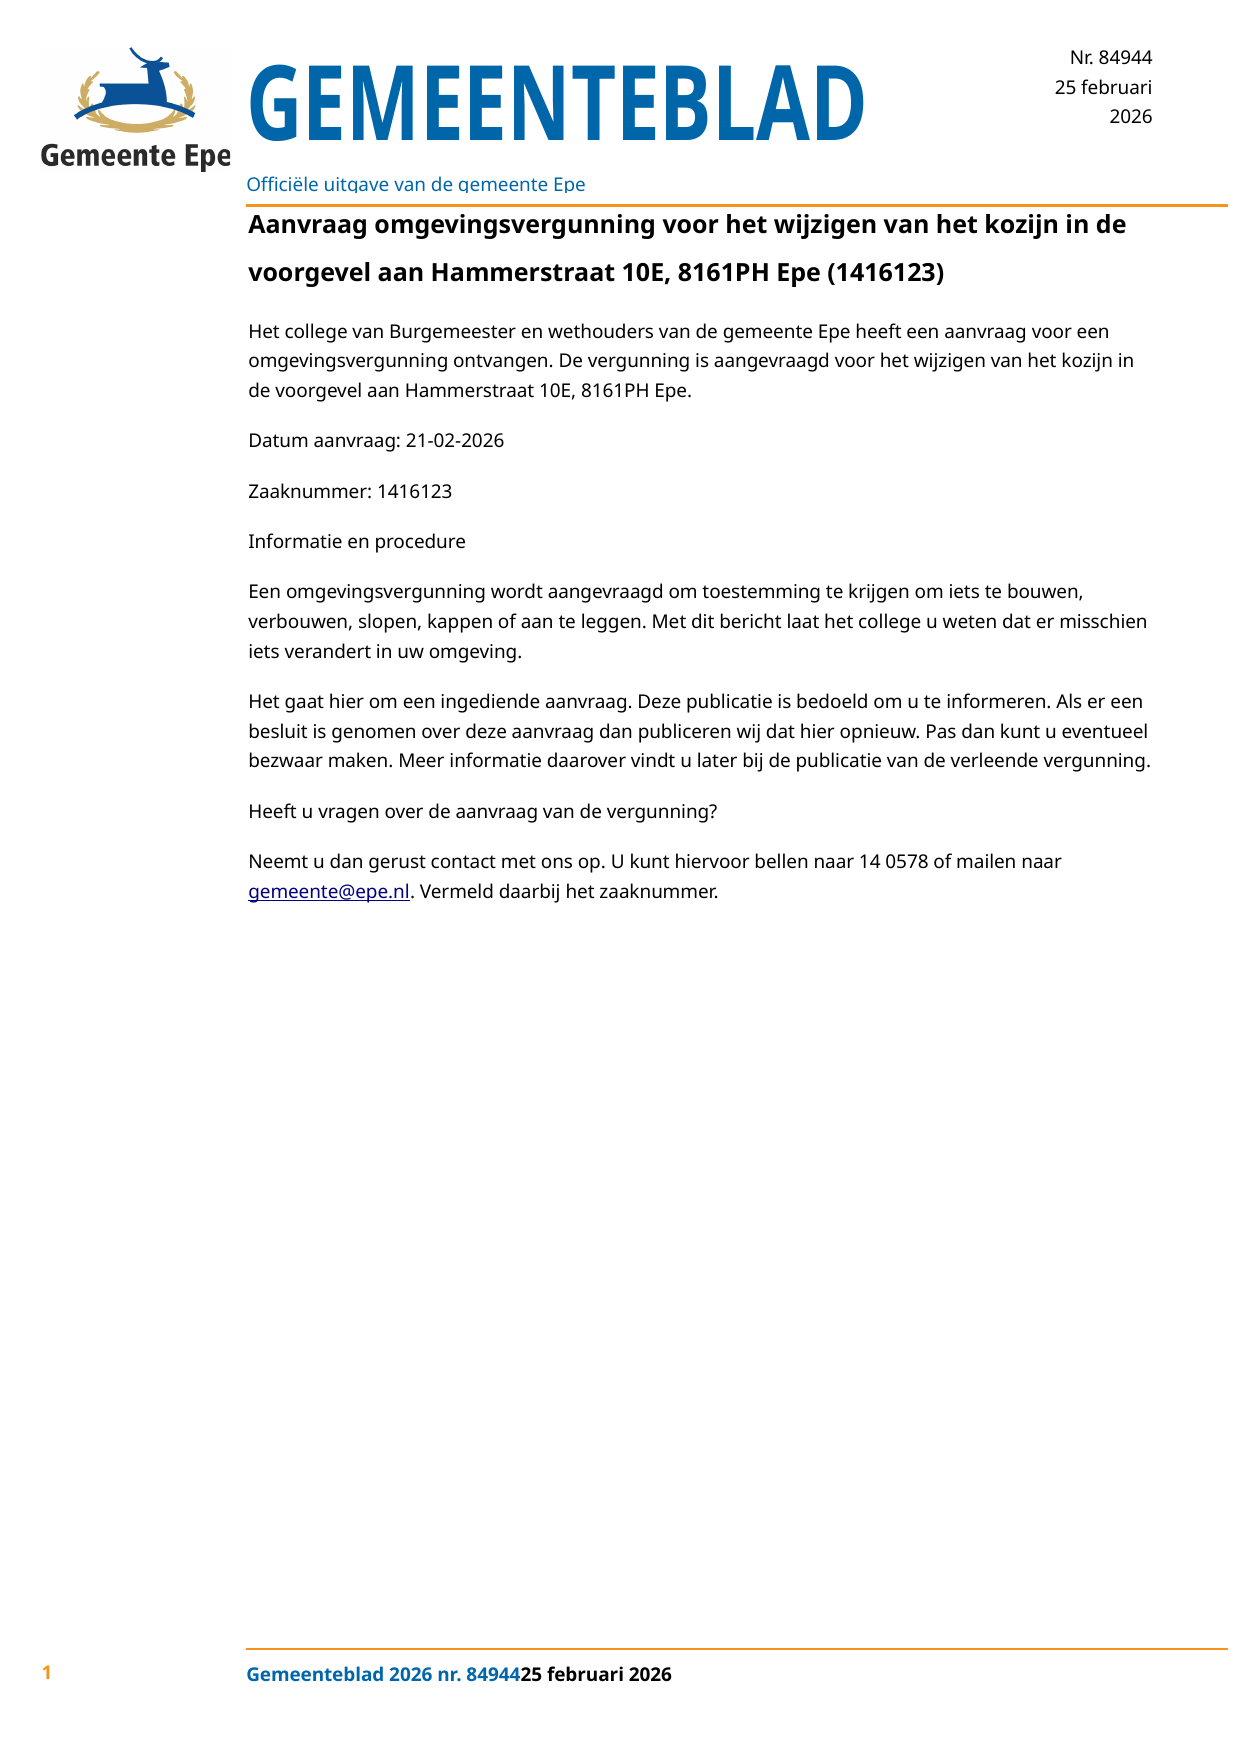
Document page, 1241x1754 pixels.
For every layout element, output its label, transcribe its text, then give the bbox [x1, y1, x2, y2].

text Heeft u vragen over de aanvraag van de vergunning? [248, 798, 1152, 824]
picture [41, 47, 231, 172]
text Zaaknummer: 1416123 [248, 478, 1152, 504]
text Aanvraag omgevingsvergunning voor het wijzigen van het kozijn in de voorgevel aan Hammerstraat 10E, 8161PH Epe (1416123) [248, 207, 1152, 288]
text Informatie en procedure [248, 528, 1152, 554]
text Het gaat hier om een ingediende aanvraag. Deze publicatie is bedoeld om u te informeren. Als er een besluit is genomen over deze aanvraag dan publiceren wij dat hier opnieuw. Pas dan kunt u eventueel bezwaar maken. Meer informatie daarover vindt u later bij de publicatie van de verleende vergunning. [248, 688, 1152, 773]
text Neemt u dan gerust contact met ons op. U kunt hiervoor bellen naar 14 0578 of mailen naar gemeente@epe.nl. Vermeld daarbij het zaaknummer. [248, 848, 1152, 904]
text Datum aanvraag: 21-02-2026 [248, 427, 1152, 453]
text Een omgevingsvergunning wordt aangevraagd om toestemming te krijgen om iets te bouwen, verbouwen, slopen, kappen of aan te leggen. Met dit bericht laat het college u weten dat er misschien iets verandert in uw omgeving. [248, 579, 1152, 664]
text Het college van Burgemeester en wethouders van de gemeente Epe heeft een aanvraag voor een omgevingsvergunning ontvangen. De vergunning is aangevraagd voor het wijzigen van het kozijn in de voorgevel aan Hammerstraat 10E, 8161PH Epe. [248, 318, 1152, 403]
